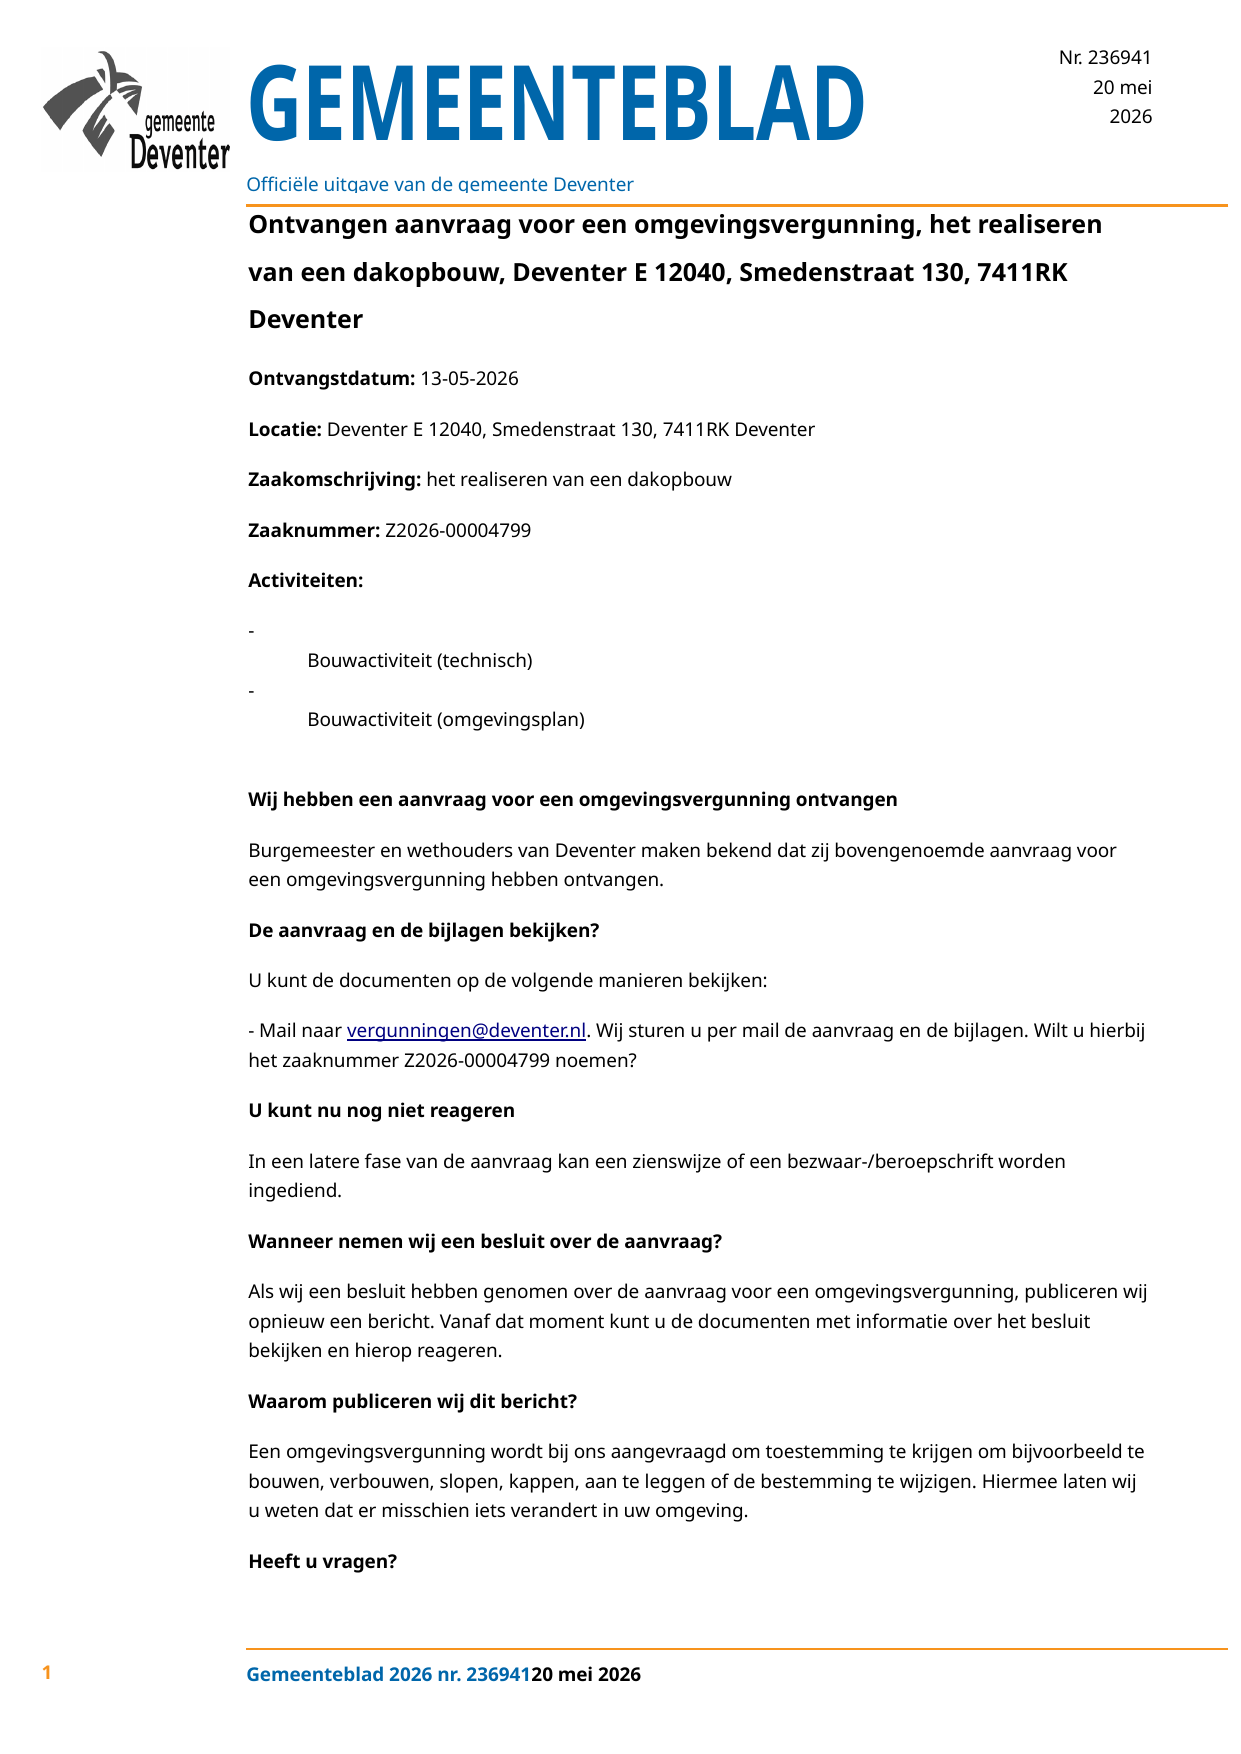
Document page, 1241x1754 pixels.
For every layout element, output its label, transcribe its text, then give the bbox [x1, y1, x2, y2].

text Ontvangstdatum: 13-05-2026 [248, 366, 1152, 391]
text U kunt nu nog niet reageren [248, 1098, 1152, 1123]
text Wanneer nemen wij een besluit over de aanvraag? [248, 1228, 1152, 1254]
text Zaakomschrijving: het realiseren van een dakopbouw [248, 466, 1152, 492]
text Wij hebben een aanvraag voor een omgevingsvergunning ontvangen [248, 786, 1152, 812]
text De aanvraag en de bijlagen bekijken? [248, 917, 1152, 942]
text Als wij een besluit hebben genomen over de aanvraag voor een omgevingsvergunning, publiceren wij opnieuw een bericht. Vanaf dat moment kunt u de documenten met informatie over het besluit bekijken en hierop reageren. [248, 1278, 1152, 1363]
text U kunt de documenten op de volgende manieren bekijken: [248, 967, 1152, 993]
text Locatie: Deventer E 12040, Smedenstraat 130, 7411RK Deventer [248, 416, 1152, 442]
list Bouwactiviteit (technisch) [248, 647, 1152, 673]
text Activiteiten: [248, 567, 1152, 593]
text Burgemeester en wethouders van Deventer maken bekend dat zij bovengenoemde aanvraag voor een omgevingsvergunning hebben ontvangen. [248, 837, 1152, 892]
list Bouwactiviteit (omgevingsplan) [248, 706, 1152, 732]
text Zaaknummer: Z2026-00004799 [248, 517, 1152, 542]
text Heeft u vragen? [248, 1548, 1152, 1574]
text Ontvangen aanvraag voor een omgevingsvergunning, het realiseren van een dakopbouw, Deventer E 12040, Smedenstraat 130, 7411RK Deventer [248, 207, 1152, 336]
text Waarom publiceren wij dit bericht? [248, 1388, 1152, 1414]
text - Mail naar vergunningen@deventer.nl. Wij sturen u per mail de aanvraag en de bijlagen. Wilt u hierbij het zaaknummer Z2026-00004799 noemen? [248, 1018, 1152, 1073]
text In een latere fase van de aanvraag kan een zienswijze of een bezwaar-/beroepschrift worden ingediend. [248, 1148, 1152, 1203]
picture [41, 47, 231, 172]
text Een omgevingsvergunning wordt bij ons aangevraagd om toestemming te krijgen om bijvoorbeeld te bouwen, verbouwen, slopen, kappen, aan te leggen of de bestemming te wijzigen. Hiermee laten wij u weten dat er misschien iets verandert in uw omgeving. [248, 1438, 1152, 1523]
